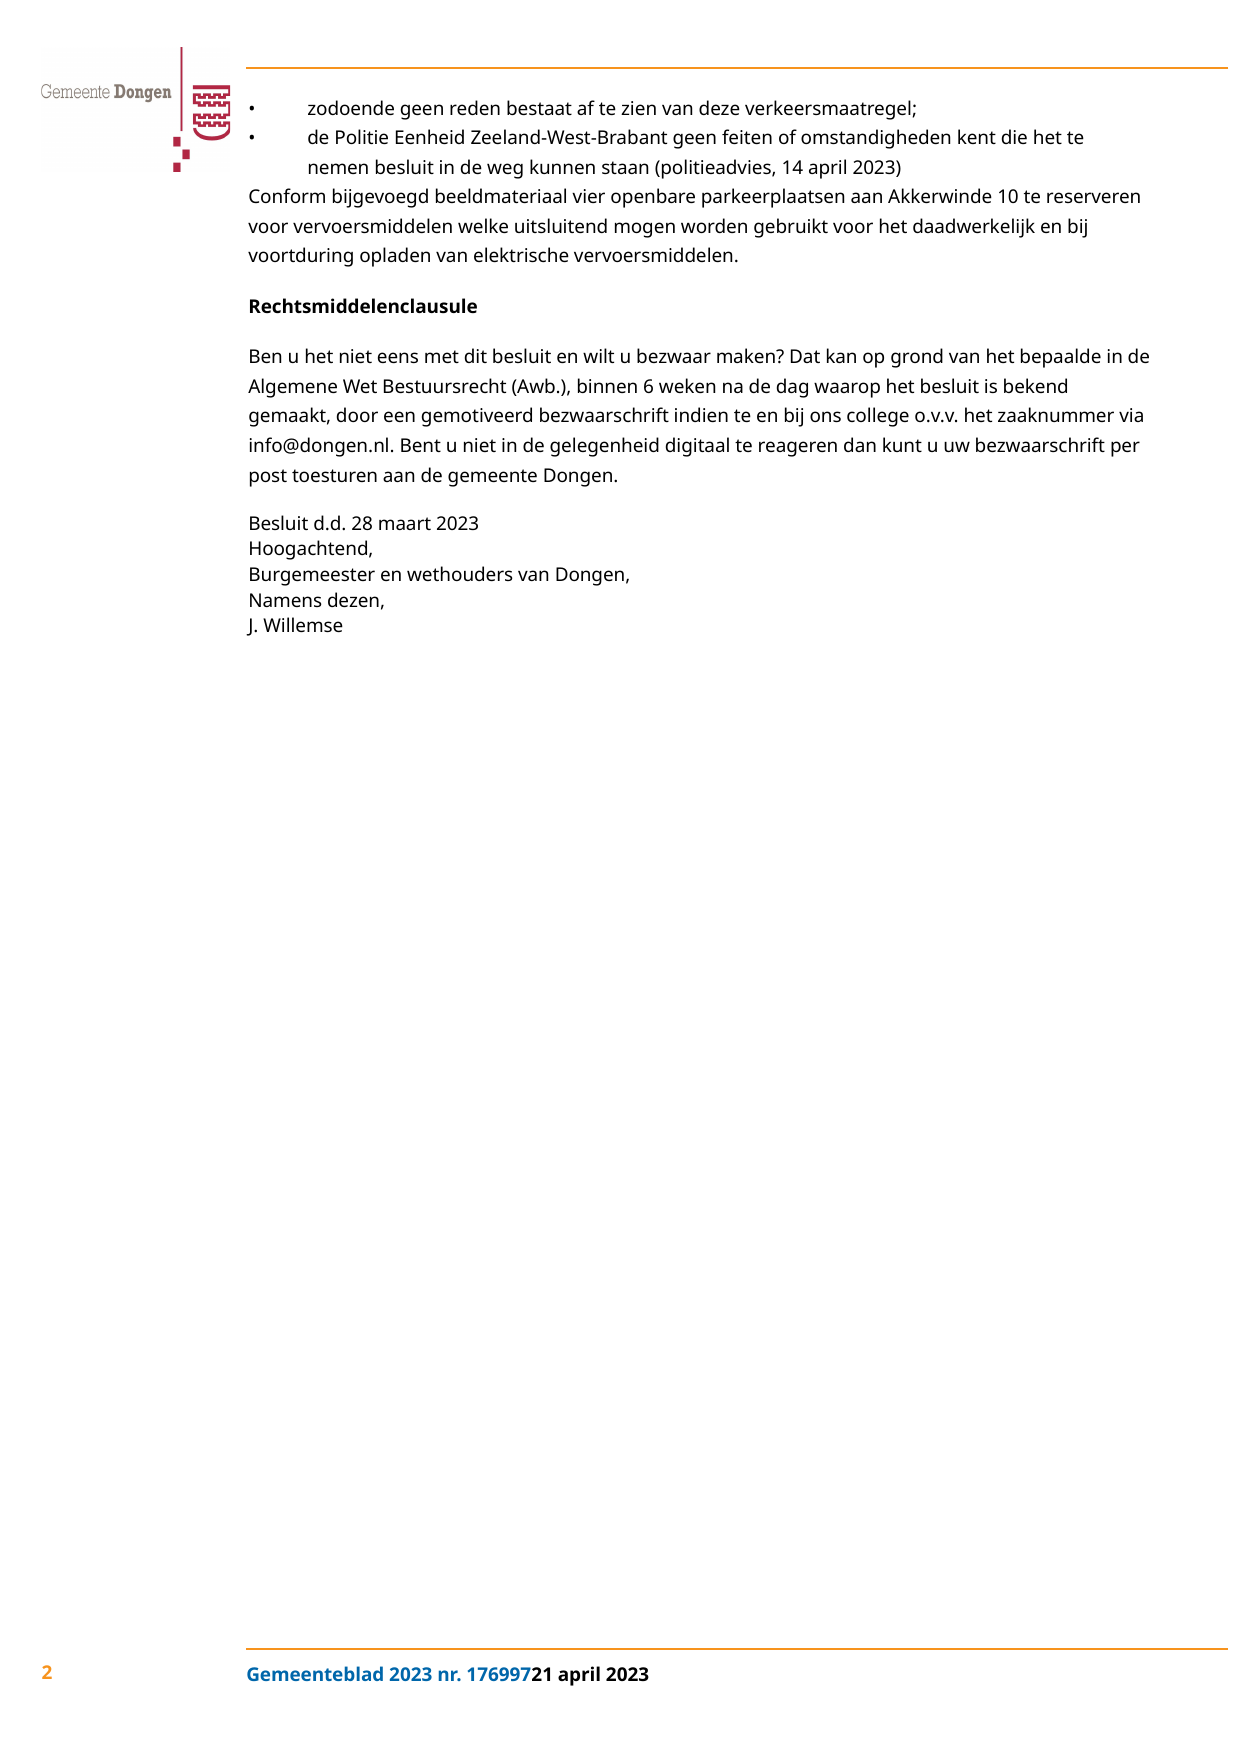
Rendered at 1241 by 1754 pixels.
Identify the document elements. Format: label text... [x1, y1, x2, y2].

text Hoogachtend, [248, 535, 1152, 561]
picture [41, 47, 231, 172]
text Burgemeester en wethouders van Dongen, [248, 561, 1152, 587]
text Ben u het niet eens met dit besluit en wilt u bezwaar maken? Dat kan op grond van het bepaalde in de Algemene Wet Bestuursrecht (Awb.), binnen 6 weken na de dag waarop het besluit is bekend gemaakt, door een gemotiveerd bezwaarschrift indien te en bij ons college o.v.v. het zaaknummer via info@dongen.nl. Bent u niet in de gelegenheid digitaal te reageren dan kunt u uw bezwaarschrift per post toesturen aan de gemeente Dongen. [248, 343, 1152, 488]
list zodoende geen reden bestaat af te zien van deze verkeersmaatregel; [248, 95, 1152, 121]
text Conform bijgevoegd beeldmateriaal vier openbare parkeerplaatsen aan Akkerwinde 10 te reserveren voor vervoersmiddelen welke uitsluitend mogen worden gebruikt voor het daadwerkelijk en bij voortduring opladen van elektrische vervoersmiddelen. [248, 183, 1152, 268]
list de Politie Eenheid Zeeland-West-Brabant geen feiten of omstandigheden kent die het te nemen besluit in de weg kunnen staan (politieadvies, 14 april 2023) [248, 124, 1152, 180]
text Namens dezen, [248, 587, 1152, 613]
text Rechtsmiddelenclausule [248, 293, 1152, 319]
text J. Willemse [248, 613, 1152, 638]
text Besluit d.d. 28 maart 2023 [248, 510, 1152, 535]
